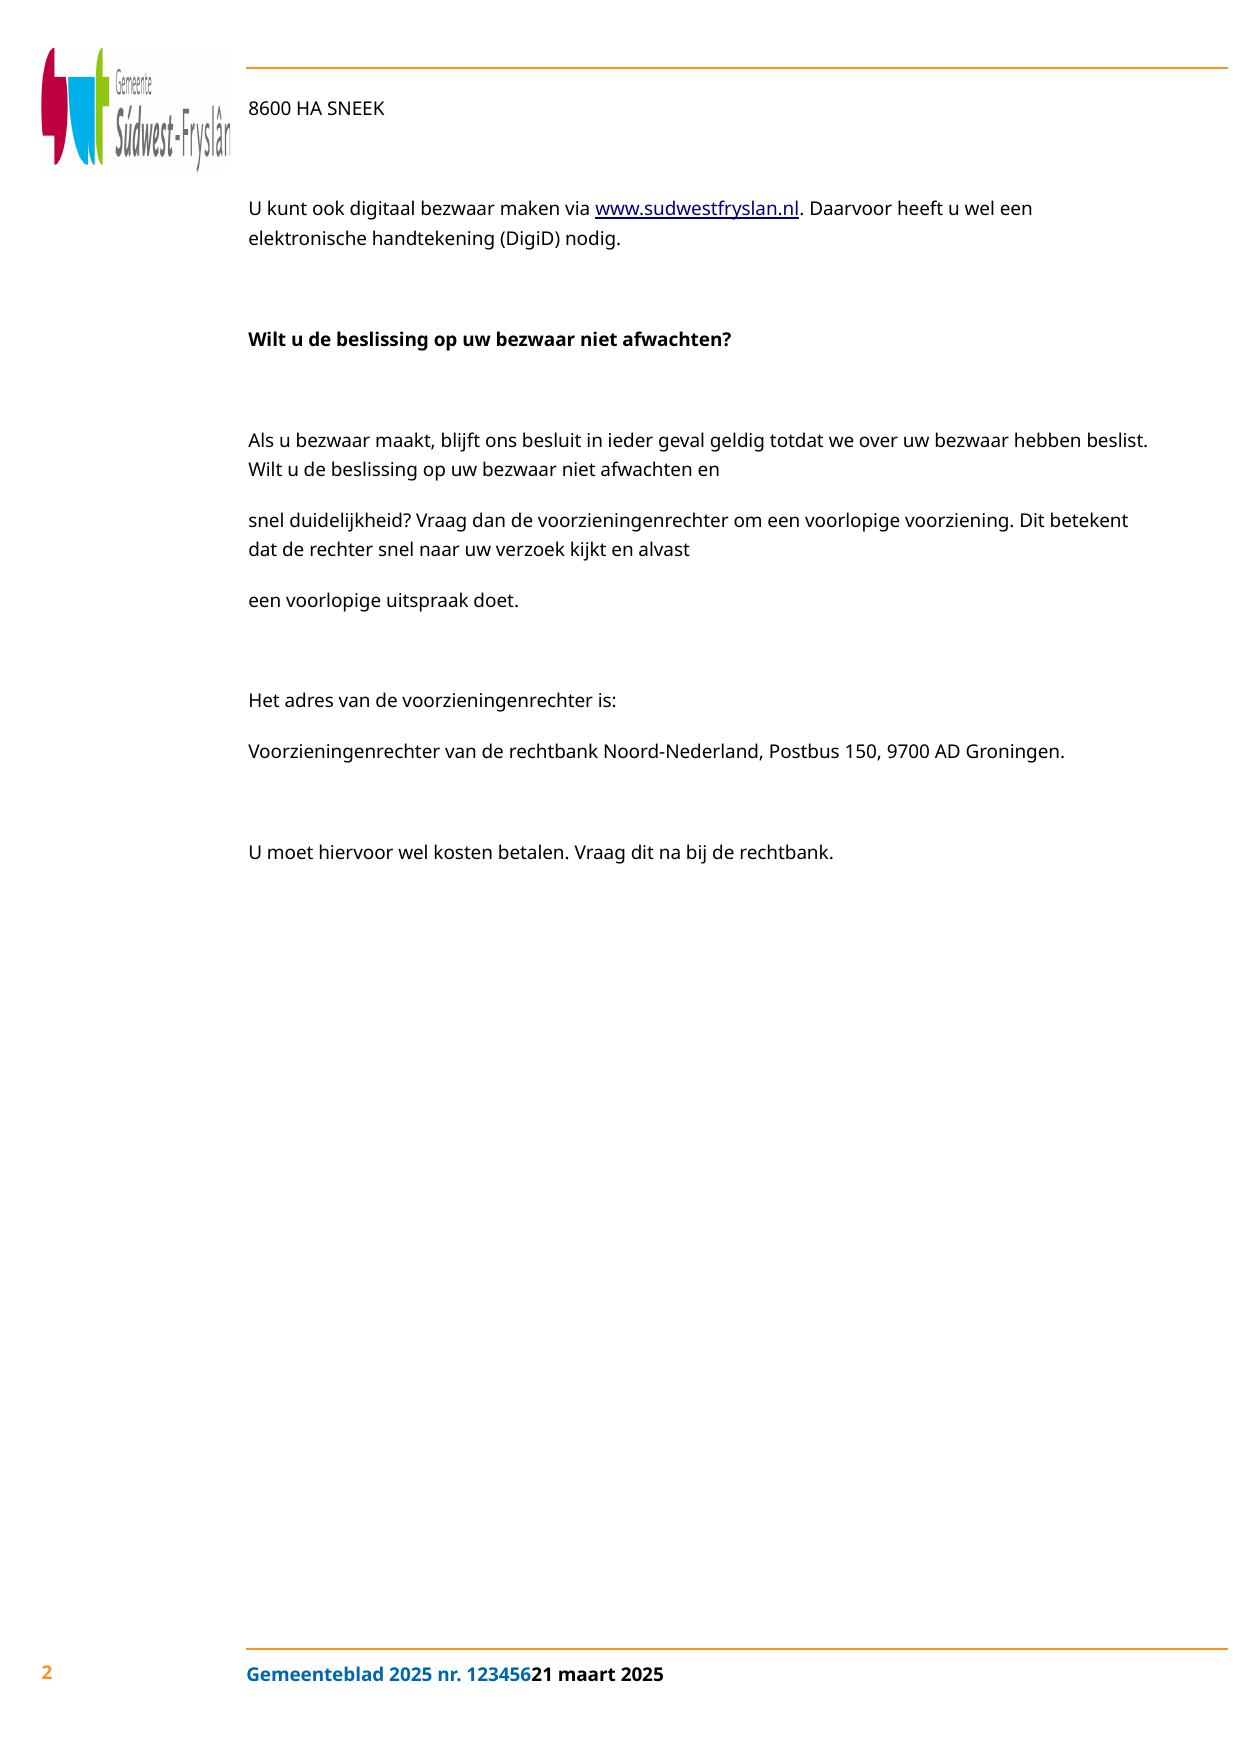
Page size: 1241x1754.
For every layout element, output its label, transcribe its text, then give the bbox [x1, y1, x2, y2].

text U kunt ook digitaal bezwaar maken via www.sudwestfryslan.nl. Daarvoor heeft u wel een elektronische handtekening (DigiD) nodig. [248, 196, 1152, 251]
text Voorzieningenrechter van de rechtbank Noord-Nederland, Postbus 150, 9700 AD Groningen. [248, 738, 1152, 764]
text een voorlopige uitspraak doet. [248, 587, 1152, 613]
text snel duidelijkheid? Vraag dan de voorzieningenrechter om een voorlopige voorziening. Dit betekent dat de rechter snel naar uw verzoek kijkt en alvast [248, 507, 1152, 562]
text 8600 HA SNEEK [248, 95, 1152, 121]
text Wilt u de beslissing op uw bezwaar niet afwachten? [248, 326, 1152, 352]
text Het adres van de voorzieningenrechter is: [248, 688, 1152, 713]
text Als u bezwaar maakt, blijft ons besluit in ieder geval geldig totdat we over uw bezwaar hebben beslist. Wilt u de beslissing op uw bezwaar niet afwachten en [248, 427, 1152, 482]
text U moet hiervoor wel kosten betalen. Vraag dit na bij de rechtbank. [248, 839, 1152, 865]
picture [41, 47, 231, 172]
